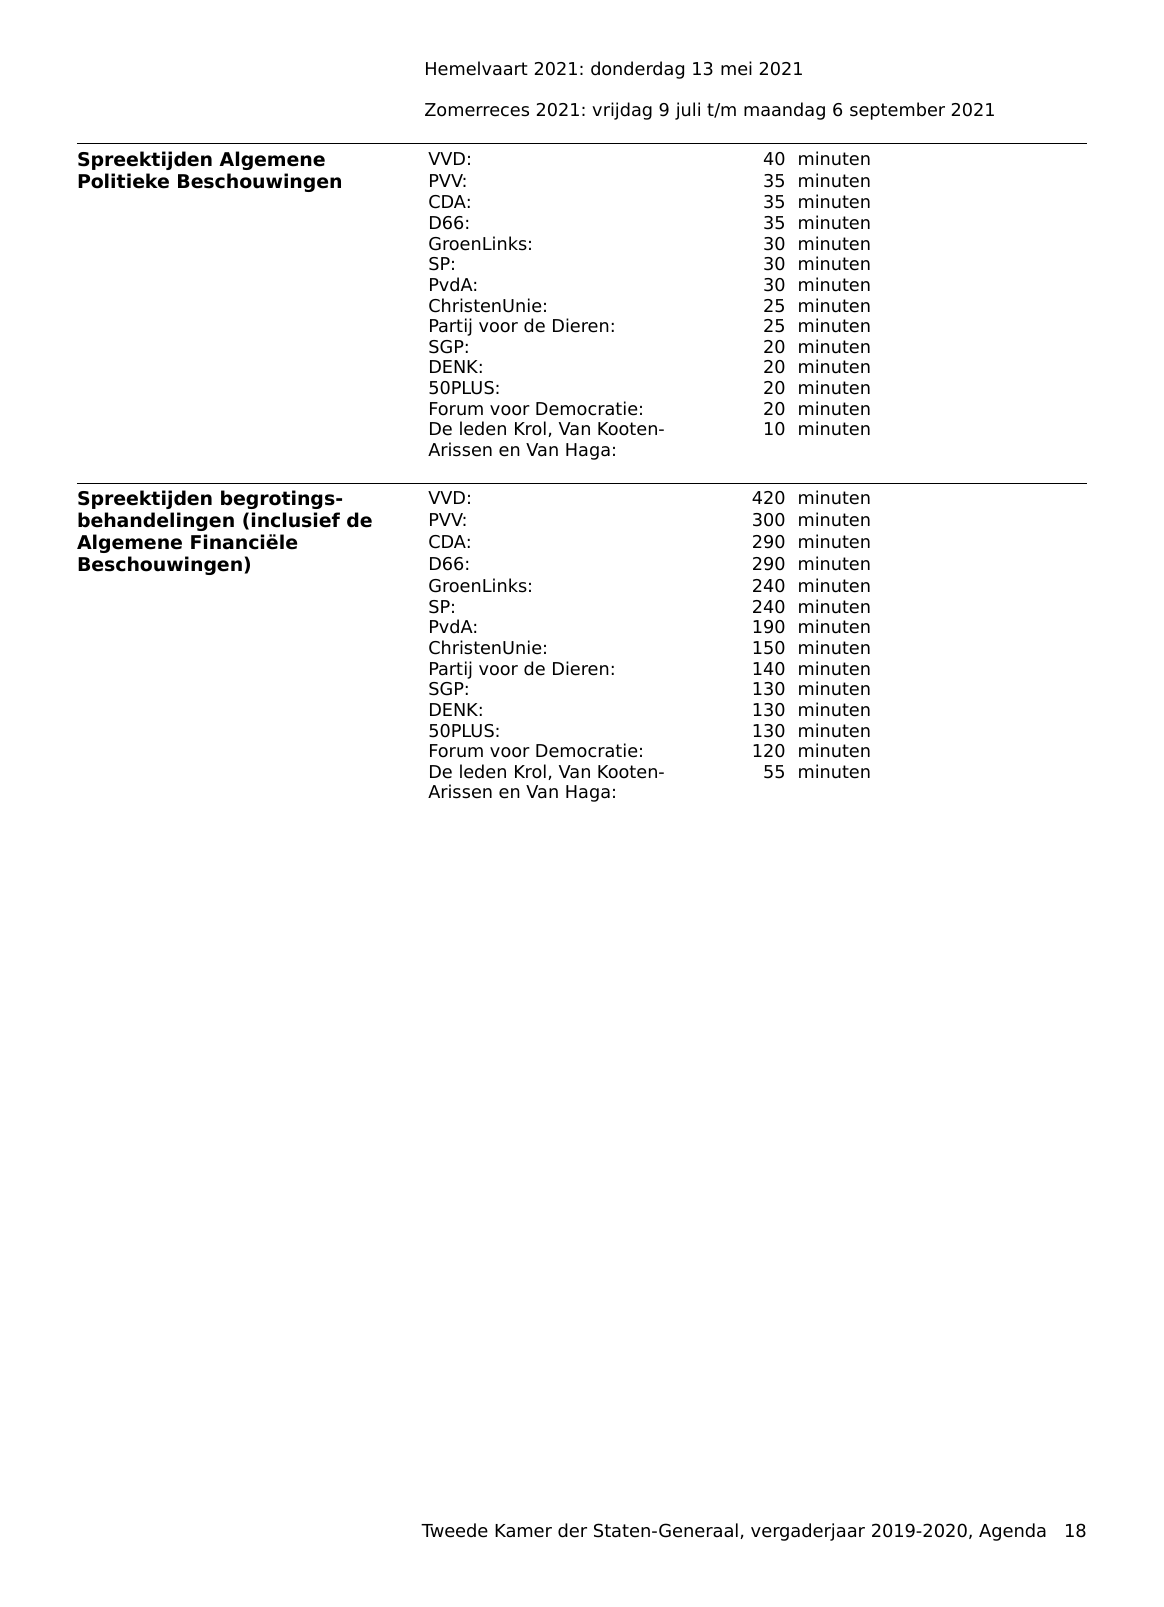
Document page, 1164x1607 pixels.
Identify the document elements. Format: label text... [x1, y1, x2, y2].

table_cell Partij voor de Dieren: [422, 316, 706, 337]
table_cell behandelingen (inclusief de [77, 510, 404, 532]
table_cell DENK: [422, 358, 706, 378]
table_cell [77, 741, 404, 762]
table_cell D66: [422, 213, 706, 234]
table_cell [401, 100, 418, 121]
table_cell minuten [791, 337, 1087, 357]
table_cell [418, 80, 1087, 100]
table_cell minuten [791, 316, 1087, 337]
table_cell minuten [791, 700, 1087, 721]
table_cell 35 [706, 213, 791, 234]
table_cell minuten [791, 510, 1087, 532]
table_header 420 [706, 484, 791, 510]
table_cell PVV: [422, 510, 706, 532]
table_cell 35 [706, 193, 791, 213]
table_cell [77, 193, 404, 213]
table_cell [405, 337, 422, 357]
table_cell minuten [791, 721, 1087, 741]
table_cell [77, 358, 404, 378]
table_cell ChristenUnie: [422, 296, 706, 316]
table_cell [77, 100, 401, 121]
table_cell [405, 618, 422, 638]
table_cell [77, 213, 404, 234]
table_cell minuten [791, 275, 1087, 296]
table_cell minuten [791, 254, 1087, 275]
table_cell minuten [791, 659, 1087, 679]
table_cell 25 [706, 316, 791, 337]
table_cell [77, 679, 404, 700]
table_cell [405, 554, 422, 576]
table_cell minuten [791, 193, 1087, 213]
table_cell [77, 659, 404, 679]
table_cell minuten [791, 618, 1087, 638]
table_cell 10 [706, 419, 791, 461]
table_cell De leden Krol, Van Kooten-Arissen en Van Haga: [422, 762, 706, 803]
table_cell 20 [706, 399, 791, 419]
table_cell [77, 638, 404, 659]
table_cell [77, 80, 401, 100]
table_cell 150 [706, 638, 791, 659]
table_cell SGP: [422, 337, 706, 357]
table_cell PvdA: [422, 618, 706, 638]
table_cell CDA: [422, 532, 706, 554]
table_cell 290 [706, 554, 791, 576]
table_cell 120 [706, 741, 791, 762]
table_cell [77, 378, 404, 399]
table_cell Forum voor Democratie: [422, 741, 706, 762]
table_cell 30 [706, 275, 791, 296]
table_cell [405, 358, 422, 378]
table_cell CDA: [422, 193, 706, 213]
table_cell 30 [706, 254, 791, 275]
table_cell [405, 234, 422, 254]
table_cell [77, 254, 404, 275]
table_cell SP: [422, 254, 706, 275]
table_cell [405, 638, 422, 659]
table_cell Algemene Financiële [77, 532, 404, 554]
table_cell [77, 296, 404, 316]
table_cell 35 [706, 171, 791, 192]
table_cell 130 [706, 721, 791, 741]
table_cell minuten [791, 554, 1087, 576]
table_cell minuten [791, 358, 1087, 378]
table_cell [77, 618, 404, 638]
table_header Spreektijden Algemene [77, 144, 404, 171]
table_header 40 [706, 144, 791, 171]
table_cell minuten [791, 399, 1087, 419]
table_cell [405, 510, 422, 532]
table_cell ChristenUnie: [422, 638, 706, 659]
table_header [405, 144, 422, 171]
table_cell [77, 576, 404, 597]
table_cell [405, 532, 422, 554]
table_cell [405, 275, 422, 296]
table_cell [405, 576, 422, 597]
table_cell [77, 316, 404, 337]
table_cell [405, 419, 422, 461]
table_cell PvdA: [422, 275, 706, 296]
table_cell minuten [791, 296, 1087, 316]
table_cell [405, 213, 422, 234]
table_cell DENK: [422, 700, 706, 721]
table_cell SGP: [422, 679, 706, 700]
table_cell 20 [706, 358, 791, 378]
table_cell minuten [791, 679, 1087, 700]
table_cell 130 [706, 679, 791, 700]
table_cell minuten [791, 638, 1087, 659]
table_cell 240 [706, 597, 791, 617]
table_cell GroenLinks: [422, 576, 706, 597]
table_cell [405, 316, 422, 337]
table_cell minuten [791, 378, 1087, 399]
table_cell minuten [791, 532, 1087, 554]
table_cell Beschouwingen) [77, 554, 404, 576]
table_cell [405, 171, 422, 192]
table_cell Zomerreces 2021: vrijdag 9 juli t/m maandag 6 september 2021 [418, 100, 1087, 121]
table_cell Partij voor de Dieren: [422, 659, 706, 679]
table_cell minuten [791, 419, 1087, 461]
table_cell [405, 193, 422, 213]
table_cell [77, 337, 404, 357]
table_cell [401, 59, 418, 80]
table_cell 25 [706, 296, 791, 316]
table_cell 20 [706, 337, 791, 357]
table_cell 30 [706, 234, 791, 254]
table_cell [77, 275, 404, 296]
table_cell Forum voor Democratie: [422, 399, 706, 419]
table_header VVD: [422, 484, 706, 510]
table_cell [405, 762, 422, 803]
table_cell minuten [791, 171, 1087, 192]
table_cell minuten [791, 234, 1087, 254]
table_cell [77, 419, 404, 461]
table_cell 190 [706, 618, 791, 638]
table_cell 20 [706, 378, 791, 399]
table_cell 50PLUS: [422, 721, 706, 741]
table_cell [77, 59, 401, 80]
table_cell minuten [791, 576, 1087, 597]
table_cell [77, 399, 404, 419]
table_cell 130 [706, 700, 791, 721]
table_cell minuten [791, 741, 1087, 762]
table_cell [405, 679, 422, 700]
table_cell [405, 659, 422, 679]
table_header minuten [791, 484, 1087, 510]
table_cell SP: [422, 597, 706, 617]
table_header [405, 484, 422, 510]
table_header minuten [791, 144, 1087, 171]
table_cell [77, 597, 404, 617]
table_cell [405, 399, 422, 419]
table_cell 55 [706, 762, 791, 803]
table_cell [405, 378, 422, 399]
table_cell minuten [791, 213, 1087, 234]
table_cell [77, 762, 404, 803]
table_cell [405, 296, 422, 316]
table_cell Politieke Beschouwingen [77, 171, 404, 192]
table_cell [405, 597, 422, 617]
table_cell De leden Krol, Van Kooten-Arissen en Van Haga: [422, 419, 706, 461]
table_cell PVV: [422, 171, 706, 192]
table_cell [405, 741, 422, 762]
table_header VVD: [422, 144, 706, 171]
table_cell 140 [706, 659, 791, 679]
table_header Spreektijden begrotings- [77, 484, 404, 510]
table_cell [405, 721, 422, 741]
table_cell GroenLinks: [422, 234, 706, 254]
table_cell [77, 234, 404, 254]
table_cell [401, 80, 418, 100]
table_cell 50PLUS: [422, 378, 706, 399]
table_cell 300 [706, 510, 791, 532]
table_cell 240 [706, 576, 791, 597]
table_cell [405, 700, 422, 721]
table_cell [77, 721, 404, 741]
table_cell minuten [791, 597, 1087, 617]
table_cell 290 [706, 532, 791, 554]
table_cell [77, 700, 404, 721]
table_cell minuten [791, 762, 1087, 803]
table_cell Hemelvaart 2021: donderdag 13 mei 2021 [418, 59, 1087, 80]
table_cell [405, 254, 422, 275]
table_cell D66: [422, 554, 706, 576]
